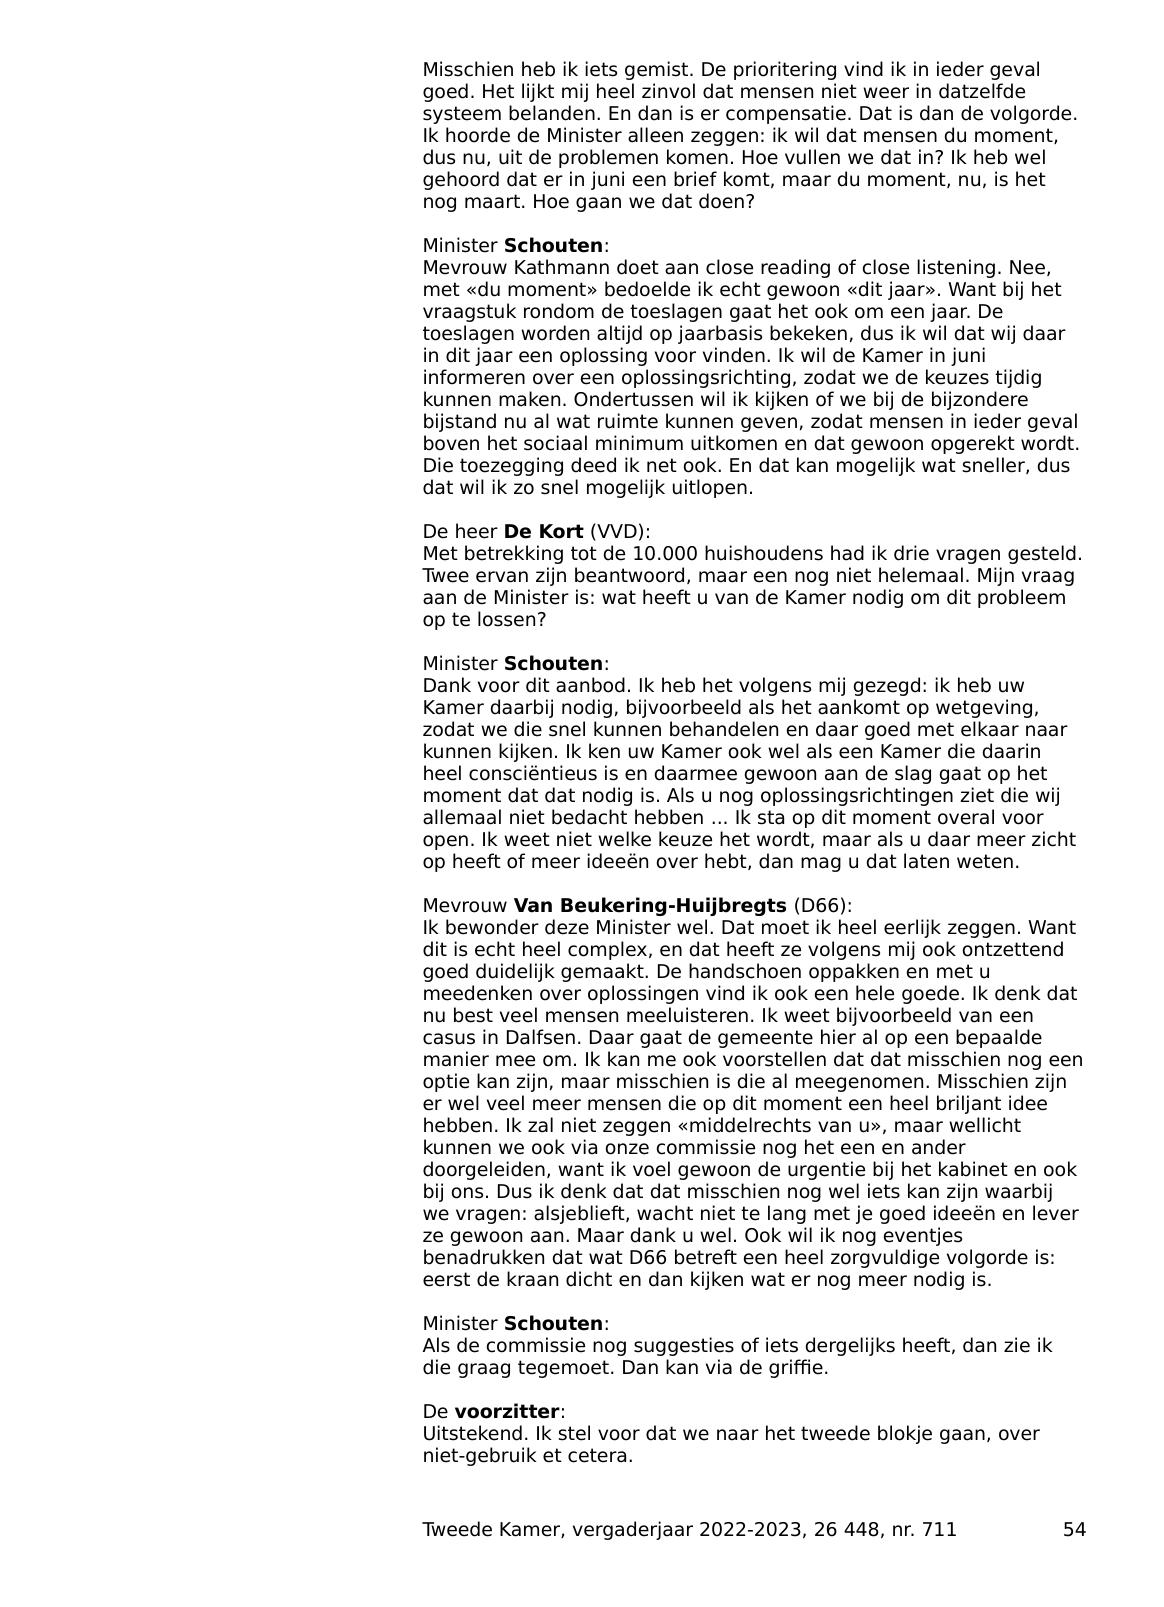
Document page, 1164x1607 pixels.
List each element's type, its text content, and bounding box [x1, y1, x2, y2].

text Ik bewonder deze Minister wel. Dat moet ik heel eerlijk zeggen. Want dit is echt heel complex, en dat heeft ze volgens mij ook ontzettend goed duidelijk gemaakt. De handschoen oppakken en met u meedenken over oplossingen vind ik ook een hele goede. Ik denk dat nu best veel mensen meeluisteren. Ik weet bijvoorbeeld van een casus in Dalfsen. Daar gaat de gemeente hier al op een bepaalde manier mee om. Ik kan me ook voorstellen dat dat misschien nog een optie kan zijn, maar misschien is die al meegenomen. Misschien zijn er wel veel meer mensen die op dit moment een heel briljant idee hebben. Ik zal niet zeggen «middelrechts van u», maar wellicht kunnen we ook via onze commissie nog het een en ander doorgeleiden, want ik voel gewoon de urgentie bij het kabinet en ook bij ons. Dus ik denk dat dat misschien nog wel iets kan zijn waarbij we vragen: alsjeblieft, wacht niet te lang met je goed ideeën en lever ze gewoon aan. Maar dank u wel. Ook wil ik nog eventjes benadrukken dat wat D66 betreft een heel zorgvuldige volgorde is: eerst de kraan dicht en dan kijken wat er nog meer nodig is. [422, 917, 1087, 1291]
text Als de commissie nog suggesties of iets dergelijks heeft, dan zie ik die graag tegemoet. Dan kan via de griffie. [422, 1335, 1087, 1379]
text Minister Schouten: [422, 1313, 1087, 1335]
text Misschien heb ik iets gemist. De prioritering vind ik in ieder geval goed. Het lijkt mij heel zinvol dat mensen niet weer in datzelfde systeem belanden. En dan is er compensatie. Dat is dan de volgorde. Ik hoorde de Minister alleen zeggen: ik wil dat mensen du moment, dus nu, uit de problemen komen. Hoe vullen we dat in? Ik heb wel gehoord dat er in juni een brief komt, maar du moment, nu, is het nog maart. Hoe gaan we dat doen? [422, 59, 1087, 213]
text Met betrekking tot de 10.000 huishoudens had ik drie vragen gesteld. Twee ervan zijn beantwoord, maar een nog niet helemaal. Mijn vraag aan de Minister is: wat heeft u van de Kamer nodig om dit probleem op te lossen? [422, 543, 1087, 631]
text De voorzitter: [422, 1401, 1087, 1423]
text Mevrouw Kathmann doet aan close reading of close listening. Nee, met «du moment» bedoelde ik echt gewoon «dit jaar». Want bij het vraagstuk rondom de toeslagen gaat het ook om een jaar. De toeslagen worden altijd op jaarbasis bekeken, dus ik wil dat wij daar in dit jaar een oplossing voor vinden. Ik wil de Kamer in juni informeren over een oplossingsrichting, zodat we de keuzes tijdig kunnen maken. Ondertussen wil ik kijken of we bij de bijzondere bijstand nu al wat ruimte kunnen geven, zodat mensen in ieder geval boven het sociaal minimum uitkomen en dat gewoon opgerekt wordt. Die toezegging deed ik net ook. En dat kan mogelijk wat sneller, dus dat wil ik zo snel mogelijk uitlopen. [422, 257, 1087, 499]
text Mevrouw Van Beukering-Huijbregts (D66): [422, 895, 1087, 917]
text Uitstekend. Ik stel voor dat we naar het tweede blokje gaan, over niet-gebruik et cetera. [422, 1423, 1087, 1467]
text Minister Schouten: [422, 235, 1087, 257]
text De heer De Kort (VVD): [422, 521, 1087, 543]
text Minister Schouten: [422, 653, 1087, 675]
text Dank voor dit aanbod. Ik heb het volgens mij gezegd: ik heb uw Kamer daarbij nodig, bijvoorbeeld als het aankomt op wetgeving, zodat we die snel kunnen behandelen en daar goed met elkaar naar kunnen kijken. Ik ken uw Kamer ook wel als een Kamer die daarin heel consciëntieus is en daarmee gewoon aan de slag gaat op het moment dat dat nodig is. Als u nog oplossingsrichtingen ziet die wij allemaal niet bedacht hebben ... Ik sta op dit moment overal voor open. Ik weet niet welke keuze het wordt, maar als u daar meer zicht op heeft of meer ideeën over hebt, dan mag u dat laten weten. [422, 675, 1087, 873]
